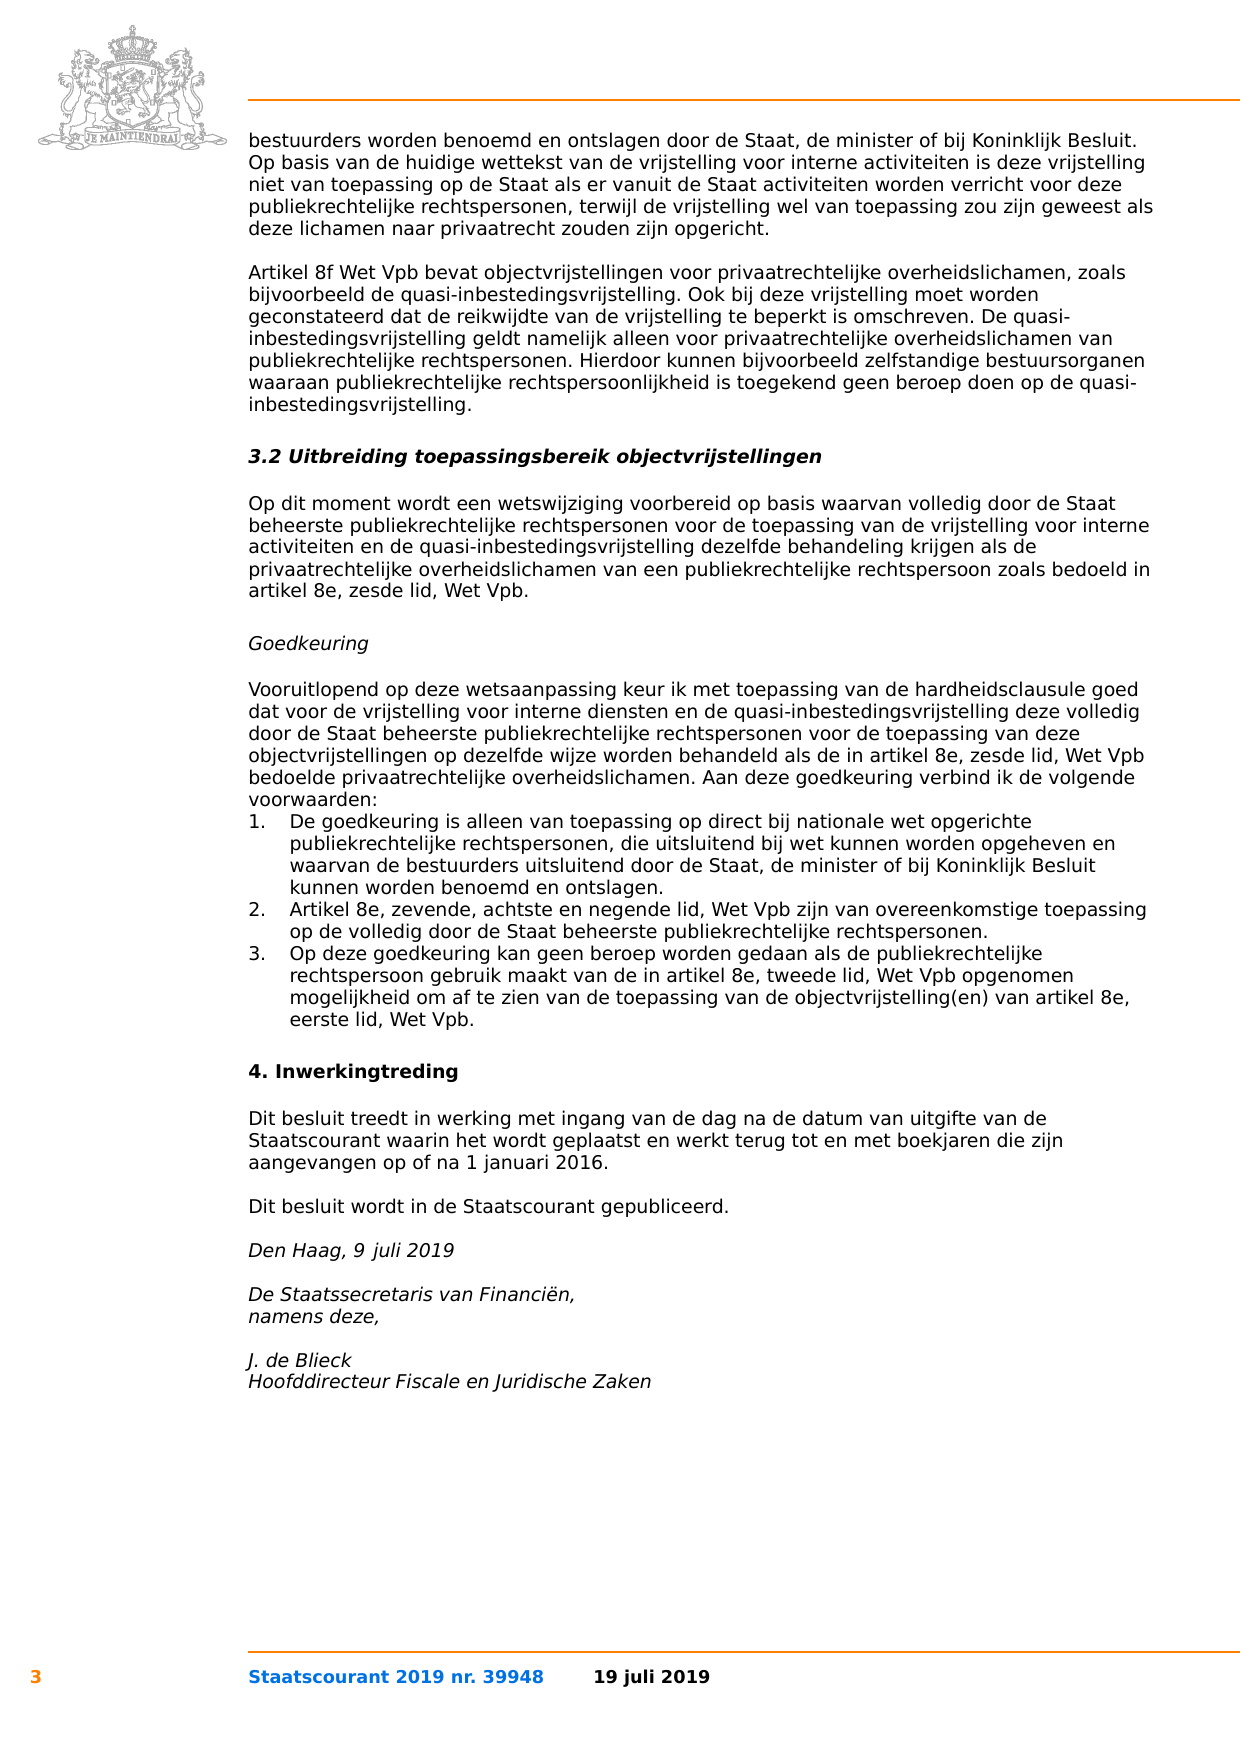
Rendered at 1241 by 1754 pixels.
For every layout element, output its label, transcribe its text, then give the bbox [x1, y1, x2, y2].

text Op dit moment wordt een wetswijziging voorbereid op basis waarvan volledig door de Staat beheerste publiekrechtelijke rechtspersonen voor de toepassing van de vrijstelling voor interne activiteiten en de quasi-inbestedingsvrijstelling dezelfde behandeling krijgen als de privaatrechtelijke overheidslichamen van een publiekrechtelijke rechtspersoon zoals bedoeld in artikel 8e, zesde lid, Wet Vpb. [248, 492, 1163, 602]
text Artikel 8f Wet Vpb bevat objectvrijstellingen voor privaatrechtelijke overheidslichamen, zoals bijvoorbeeld de quasi-inbestedingsvrijstelling. Ook bij deze vrijstelling moet worden geconstateerd dat de reikwijdte van de vrijstelling te beperkt is omschreven. De quasi-inbestedingsvrijstelling geldt namelijk alleen voor privaatrechtelijke overheidslichamen van publiekrechtelijke rechtspersonen. Hierdoor kunnen bijvoorbeeld zelfstandige bestuursorganen waaraan publiekrechtelijke rechtspersoonlijkheid is toegekend geen beroep doen op de quasi-inbestedingsvrijstelling. [248, 262, 1163, 416]
subtitle 3.2 Uitbreiding toepassingsbereik objectvrijstellingen [248, 446, 1163, 467]
picture [38, 25, 227, 150]
subtitle Goedkeuring [248, 632, 1163, 654]
text De Staatssecretaris van Financiën, namens deze, J. de Blieck Hoofddirecteur Fiscale en Juridische Zaken [248, 1283, 1163, 1393]
subtitle 4. Inwerkingtreding [248, 1061, 1163, 1083]
text Dit besluit wordt in de Staatscourant gepubliceerd. [248, 1196, 1163, 1218]
text 3. Op deze goedkeuring kan geen beroep worden gedaan als de publiekrechtelijke rechtspersoon gebruik maakt van de in artikel 8e, tweede lid, Wet Vpb opgenomen mogelijkheid om af te zien van de toepassing van de objectvrijstelling(en) van artikel 8e, eerste lid, Wet Vpb. [248, 943, 1163, 1031]
text Vooruitlopend op deze wetsaanpassing keur ik met toepassing van de hardheidsclausule goed dat voor de vrijstelling voor interne diensten en de quasi-inbestedingsvrijstelling deze volledig door de Staat beheerste publiekrechtelijke rechtspersonen voor de toepassing van deze objectvrijstellingen op dezelfde wijze worden behandeld als de in artikel 8e, zesde lid, Wet Vpb bedoelde privaatrechtelijke overheidslichamen. Aan deze goedkeuring verbind ik de volgende voorwaarden: [248, 679, 1163, 811]
text Dit besluit treedt in werking met ingang van de dag na de datum van uitgifte van de Staatscourant waarin het wordt geplaatst en werkt terug tot en met boekjaren die zijn aangevangen op of na 1 januari 2016. [248, 1108, 1163, 1174]
text 1. De goedkeuring is alleen van toepassing op direct bij nationale wet opgerichte publiekrechtelijke rechtspersonen, die uitsluitend bij wet kunnen worden opgeheven en waarvan de bestuurders uitsluitend door de Staat, de minister of bij Koninklijk Besluit kunnen worden benoemd en ontslagen. [248, 811, 1163, 899]
text bestuurders worden benoemd en ontslagen door de Staat, de minister of bij Koninklijk Besluit. Op basis van de huidige wettekst van de vrijstelling voor interne activiteiten is deze vrijstelling niet van toepassing op de Staat als er vanuit de Staat activiteiten worden verricht voor deze publiekrechtelijke rechtspersonen, terwijl de vrijstelling wel van toepassing zou zijn geweest als deze lichamen naar privaatrecht zouden zijn opgericht. [248, 130, 1163, 240]
text Den Haag, 9 juli 2019 [248, 1240, 1163, 1262]
text 2. Artikel 8e, zevende, achtste en negende lid, Wet Vpb zijn van overeenkomstige toepassing op de volledig door de Staat beheerste publiekrechtelijke rechtspersonen. [248, 899, 1163, 943]
